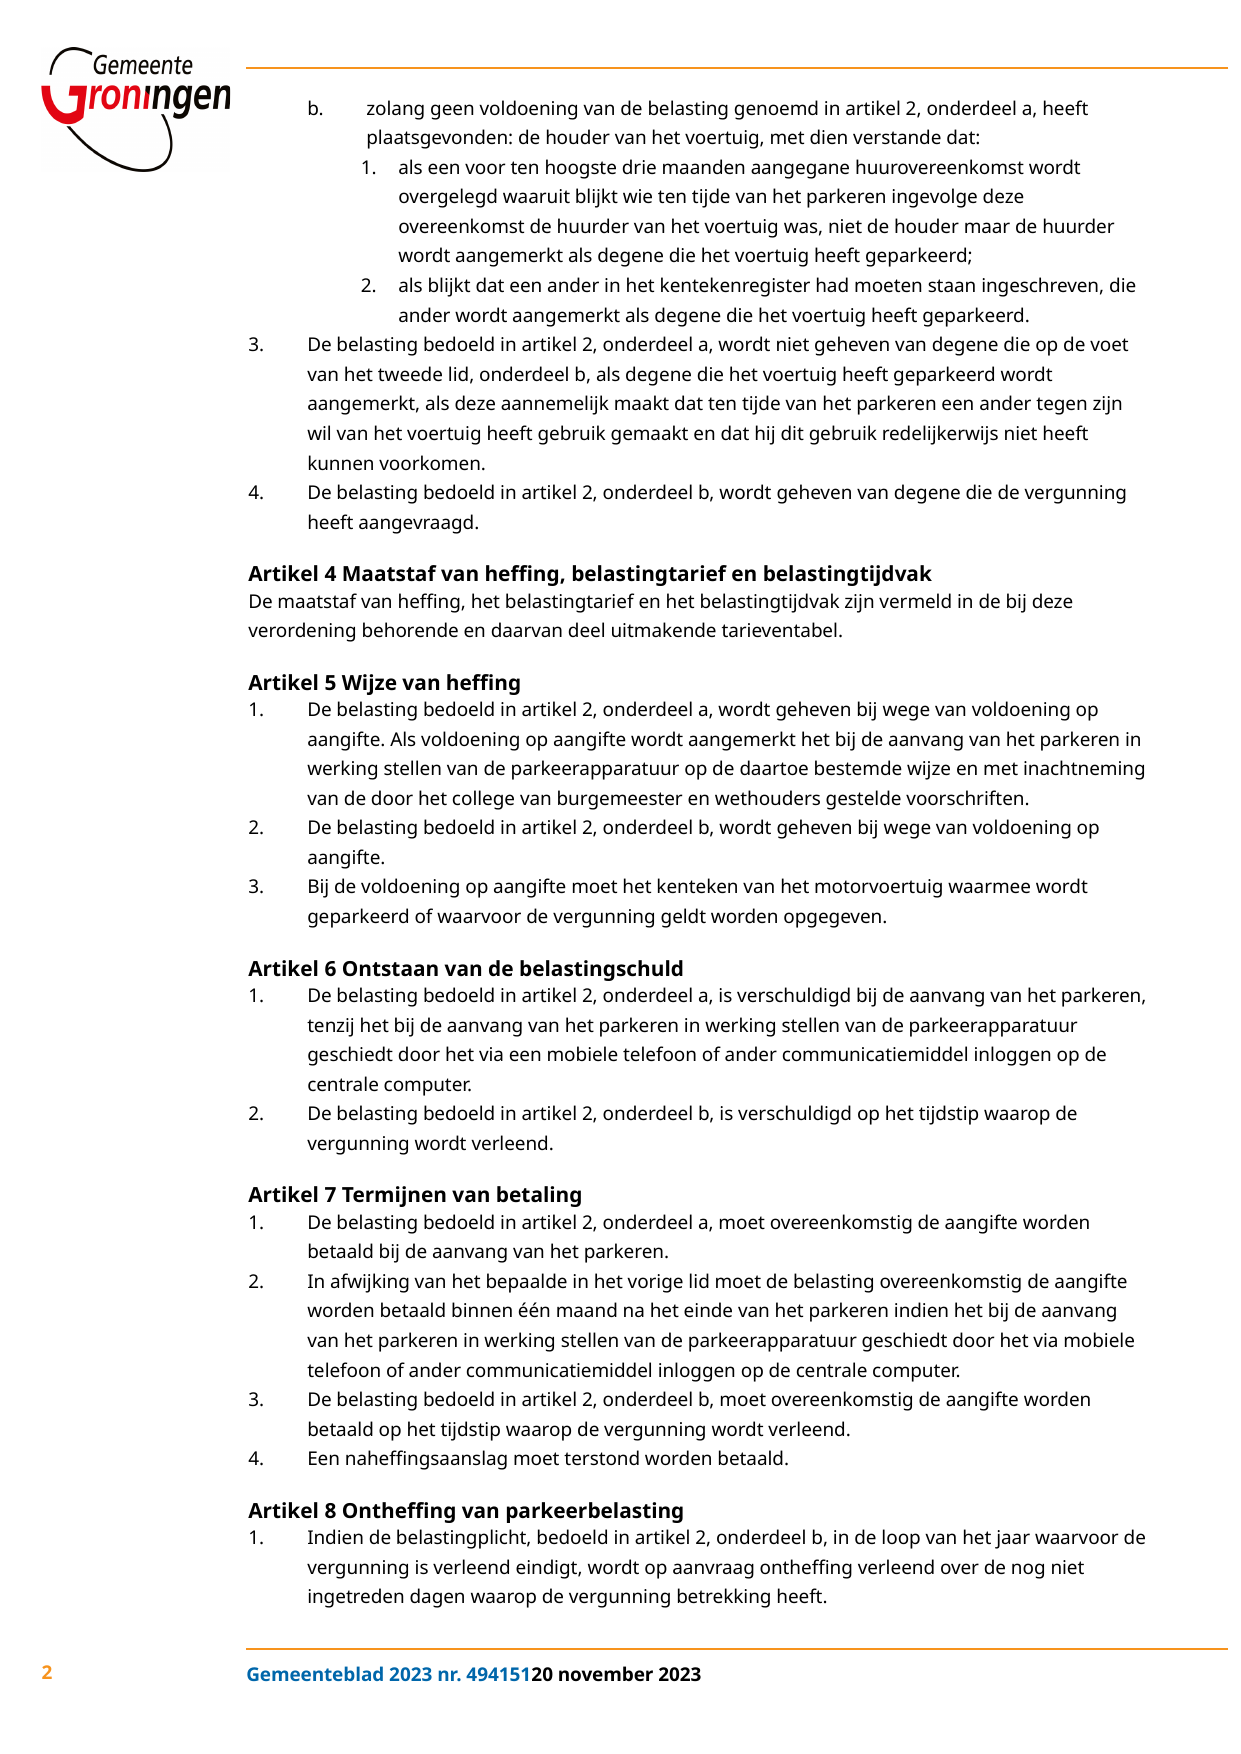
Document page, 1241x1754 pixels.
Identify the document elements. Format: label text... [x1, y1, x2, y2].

list De belasting bedoeld in artikel 2, onderdeel b, is verschuldigd op het tijdstip waarop de vergunning wordt verleend. [248, 1101, 1152, 1156]
list Een naheffingsaanslag moet terstond worden betaald. [248, 1446, 1152, 1471]
list zolang geen voldoening van de belasting genoemd in artikel 2, onderdeel a, heeft plaatsgevonden: de houder van het voertuig, met dien verstande dat: [307, 95, 1152, 150]
list De belasting bedoeld in artikel 2, onderdeel b, wordt geheven van degene die de vergunning heeft aangevraagd. [248, 479, 1152, 535]
list De belasting bedoeld in artikel 2, onderdeel a, wordt geheven bij wege van voldoening op aangifte. Als voldoening op aangifte wordt aangemerkt het bij de aanvang van het parkeren in werking stellen van de parkeerapparatuur op de daartoe bestemde wijze en met inachtneming van de door het college van burgemeester en wethouders gestelde voorschriften. [248, 696, 1152, 811]
text Artikel 6 Ontstaan van de belastingschuld [248, 954, 1152, 982]
list als een voor ten hoogste drie maanden aangegane huurovereenkomst wordt overgelegd waaruit blijkt wie ten tijde van het parkeren ingevolge deze overeenkomst de huurder van het voertuig was, niet de houder maar de huurder wordt aangemerkt als degene die het voertuig heeft geparkeerd; [361, 154, 1152, 268]
text Artikel 7 Termijnen van betaling [248, 1181, 1152, 1209]
text Artikel 4 Maatstaf van heffing, belastingtarief en belastingtijdvak [248, 559, 1152, 588]
text Artikel 5 Wijze van heffing [248, 668, 1152, 696]
list De belasting bedoeld in artikel 2, onderdeel b, moet overeenkomstig de aangifte worden betaald op het tijdstip waarop de vergunning wordt verleend. [248, 1386, 1152, 1442]
list De belasting bedoeld in artikel 2, onderdeel a, wordt niet geheven van degene die op de voet van het tweede lid, onderdeel b, als degene die het voertuig heeft geparkeerd wordt aangemerkt, als deze aannemelijk maakt dat ten tijde van het parkeren een ander tegen zijn wil van het voertuig heeft gebruik gemaakt en dat hij dit gebruik redelijkerwijs niet heeft kunnen voorkomen. [248, 331, 1152, 476]
list In afwijking van het bepaalde in het vorige lid moet de belasting overeenkomstig de aangifte worden betaald binnen één maand na het einde van het parkeren indien het bij de aanvang van het parkeren in werking stellen van de parkeerapparatuur geschiedt door het via mobiele telefoon of ander communicatiemiddel inloggen op de centrale computer. [248, 1268, 1152, 1383]
list De belasting bedoeld in artikel 2, onderdeel a, moet overeenkomstig de aangifte worden betaald bij de aanvang van het parkeren. [248, 1209, 1152, 1264]
list als blijkt dat een ander in het kentekenregister had moeten staan ingeschreven, die ander wordt aangemerkt als degene die het voertuig heeft geparkeerd. [361, 272, 1152, 328]
list De belasting bedoeld in artikel 2, onderdeel b, wordt geheven bij wege van voldoening op aangifte. [248, 814, 1152, 870]
picture [41, 47, 231, 172]
list Bij de voldoening op aangifte moet het kenteken van het motorvoertuig waarmee wordt geparkeerd of waarvoor de vergunning geldt worden opgegeven. [248, 874, 1152, 929]
text De maatstaf van heffing, het belastingtarief en het belastingtijdvak zijn vermeld in de bij deze verordening behorende en daarvan deel uitmakende tarieventabel. [248, 588, 1152, 643]
list De belasting bedoeld in artikel 2, onderdeel a, is verschuldigd bij de aanvang van het parkeren, tenzij het bij de aanvang van het parkeren in werking stellen van de parkeerapparatuur geschiedt door het via een mobiele telefoon of ander communicatiemiddel inloggen op de centrale computer. [248, 982, 1152, 1097]
list Indien de belastingplicht, bedoeld in artikel 2, onderdeel b, in de loop van het jaar waarvoor de vergunning is verleend eindigt, wordt op aanvraag ontheffing verleend over de nog niet ingetreden dagen waarop de vergunning betrekking heeft. [248, 1524, 1152, 1609]
text Artikel 8 Ontheffing van parkeerbelasting [248, 1496, 1152, 1524]
